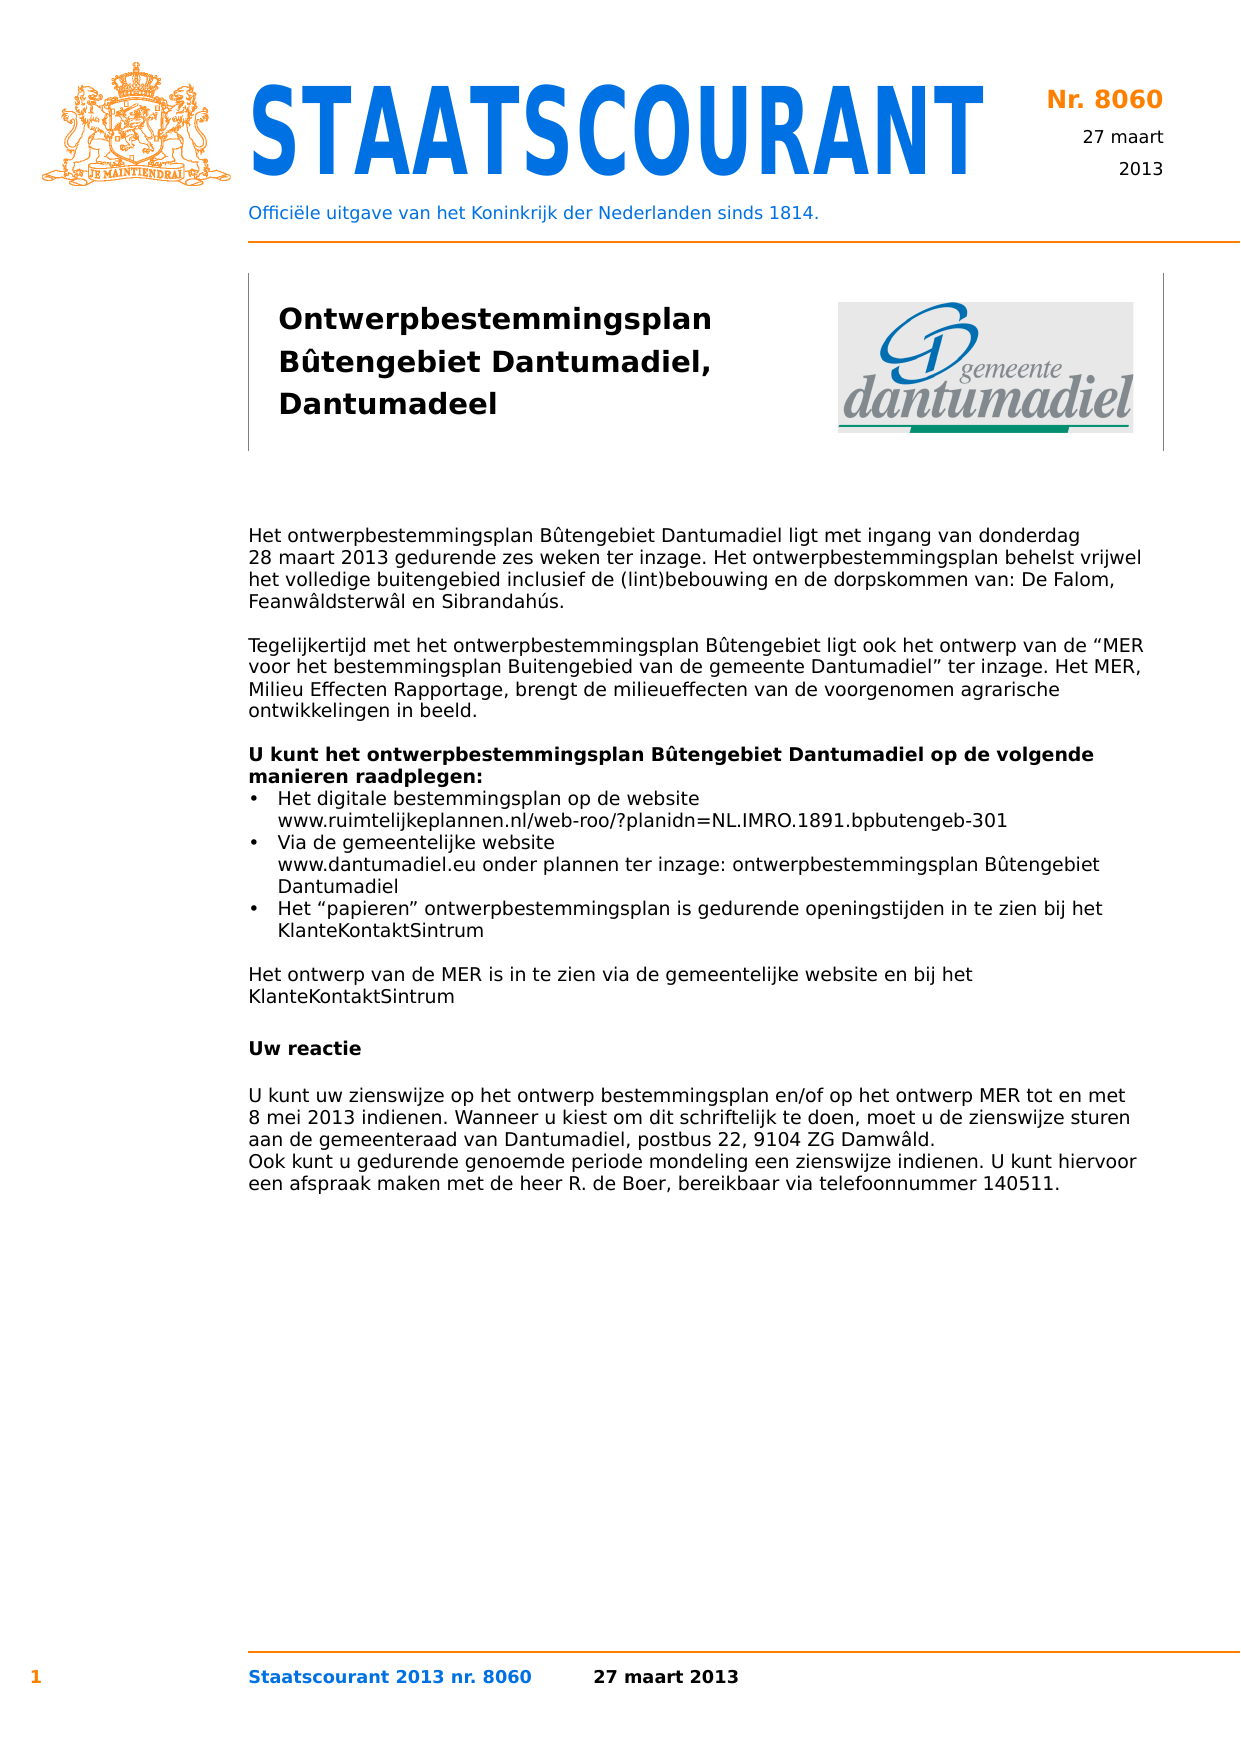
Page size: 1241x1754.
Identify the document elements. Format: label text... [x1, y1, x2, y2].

table_cell 2013 [998, 153, 1240, 203]
picture [41, 62, 231, 186]
table_header STAATSCOURANT [248, 62, 998, 203]
text Het ontwerpbestemmingsplan Bûtengebiet Dantumadiel ligt met ingang van donderdag 28 maart 2013 gedurende zes weken ter inzage. Het ontwerpbestemmingsplan behelst vrijwel het volledige buitengebied inclusief de (lint)bebouwing en de dorpskommen van: De Falom, Feanwâldsterwâl en Sibrandahús. [248, 525, 1163, 613]
table_header [25, 62, 248, 241]
text U kunt uw zienswijze op het ontwerp bestemmingsplan en/of op het ontwerp MER tot en met 8 mei 2013 indienen. Wanneer u kiest om dit schriftelijk te doen, moet u de zienswijze sturen aan de gemeenteraad van Dantumadiel, postbus 22, 9104 ZG Damwâld. [248, 1085, 1163, 1151]
table_cell Officiële uitgave van het Koninkrijk der Nederlanden sinds 1814. [248, 203, 1240, 241]
table_header Nr. 8060 [998, 62, 1240, 121]
text U kunt het ontwerpbestemmingsplan Bûtengebiet Dantumadiel op de volgende manieren raadplegen: [248, 744, 1163, 788]
subtitle Uw reactie [248, 1038, 1163, 1060]
text • Het “papieren” ontwerpbestemmingsplan is gedurende openingstijden in te zien bij het KlanteKontaktSintrum [248, 898, 1163, 942]
text www.ruimtelijkeplannen.nl/web-roo/?planidn=NL.IMRO.1891.bpbutengeb-301 [277, 810, 1163, 832]
text www.dantumadiel.eu onder plannen ter inzage: ontwerpbestemmingsplan Bûtengebiet Dantumadiel [277, 854, 1163, 898]
text • Het digitale bestemmingsplan op de website [248, 788, 1163, 810]
picture [838, 302, 1134, 433]
text Tegelijkertijd met het ontwerpbestemmingsplan Bûtengebiet ligt ook het ontwerp van de “MER voor het bestemmingsplan Buitengebied van de gemeente Dantumadiel” ter inzage. Het MER, Milieu Effecten Rapportage, brengt de milieueffecten van de voorgenomen agrarische ontwikkelingen in beeld. [248, 634, 1163, 722]
table_cell 27 maart [998, 121, 1240, 153]
text Ook kunt u gedurende genoemde periode mondeling een zienswijze indienen. U kunt hiervoor een afspraak maken met de heer R. de Boer, bereikbaar via telefoonnummer 140511. [248, 1151, 1163, 1195]
text Het ontwerp van de MER is in te zien via de gemeentelijke website en bij het KlanteKontaktSintrum [248, 964, 1163, 1008]
text • Via de gemeentelijke website [248, 832, 1163, 854]
subtitle Ontwerpbestemmingsplan Bûtengebiet Dantumadiel, Dantumadeel [249, 273, 1163, 451]
